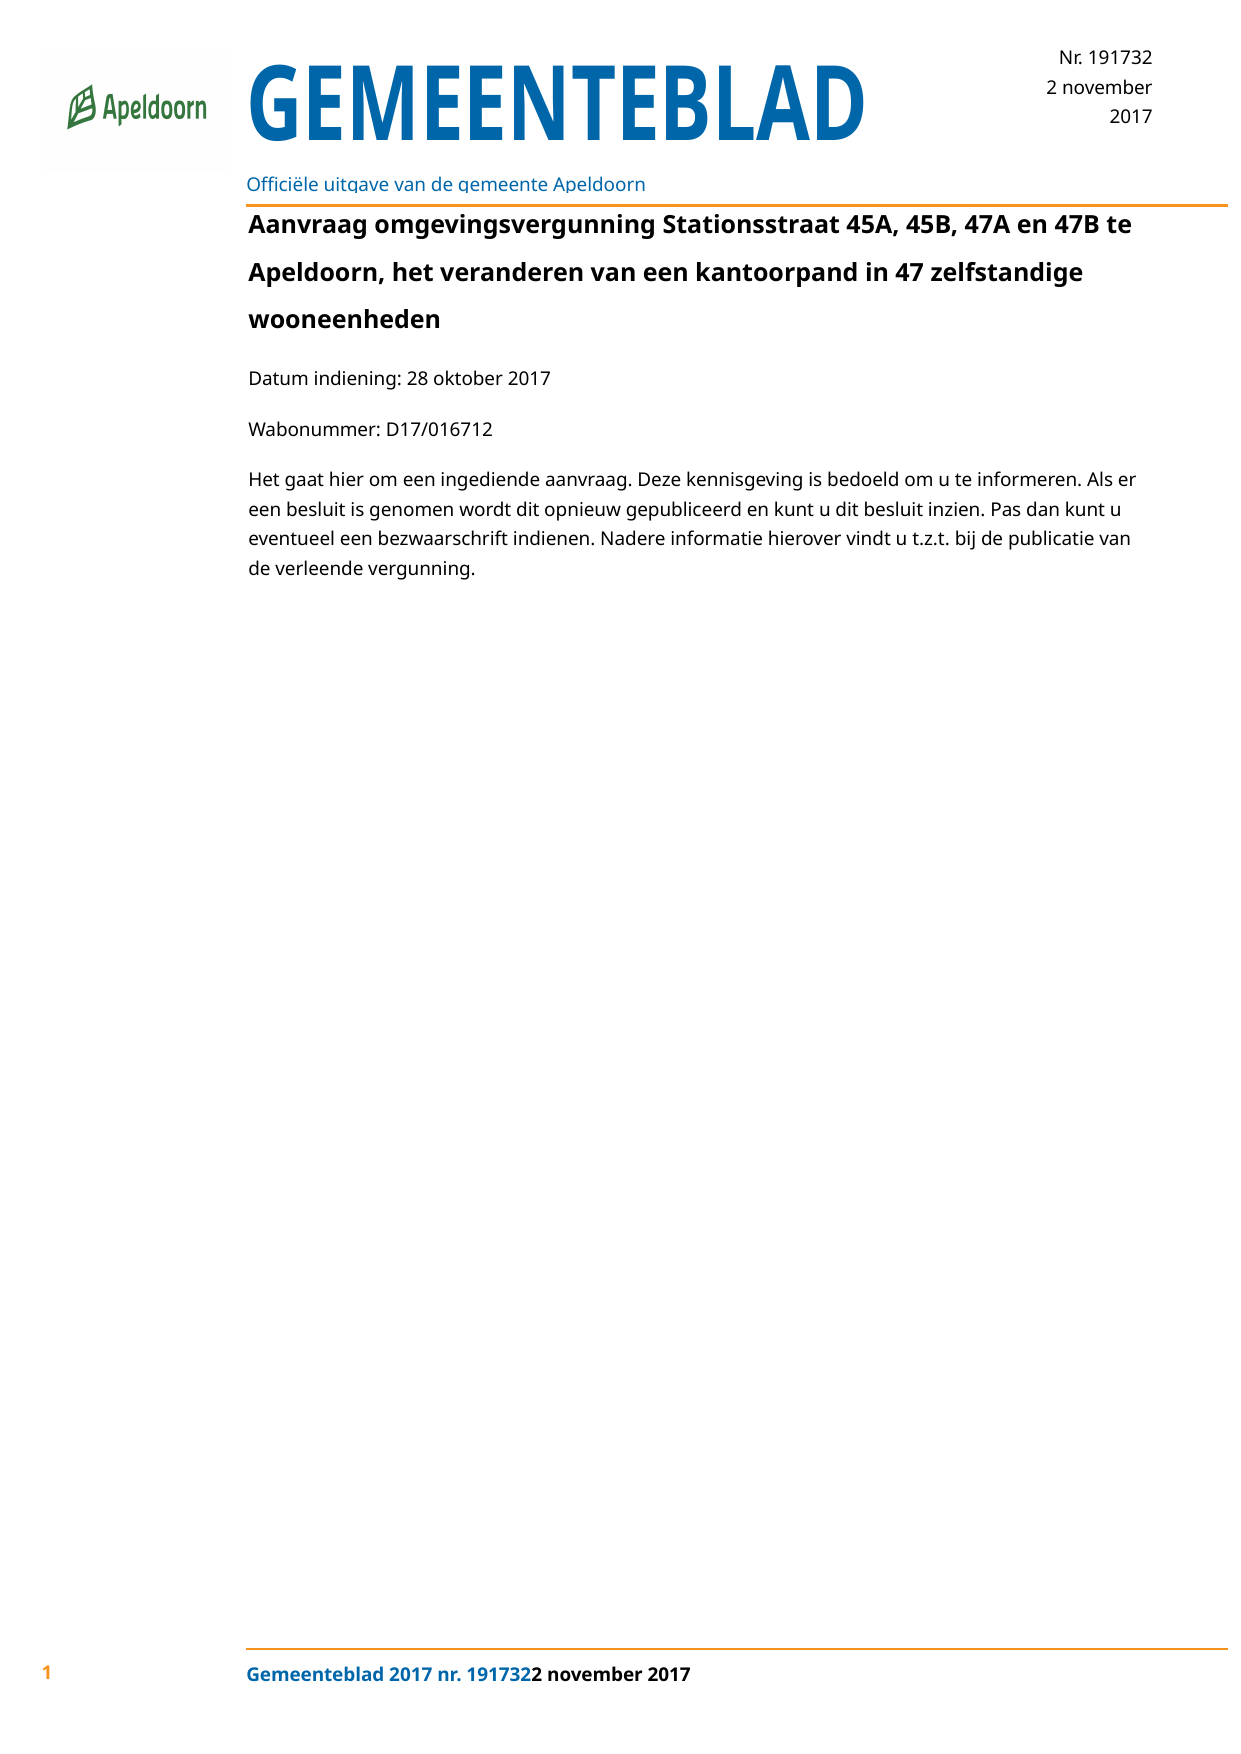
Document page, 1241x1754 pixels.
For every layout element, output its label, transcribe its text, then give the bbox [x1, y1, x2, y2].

text Datum indiening: 28 oktober 2017 [248, 366, 1152, 391]
text Het gaat hier om een ingediende aanvraag. Deze kennisgeving is bedoeld om u te informeren. Als er een besluit is genomen wordt dit opnieuw gepubliceerd en kunt u dit besluit inzien. Pas dan kunt u eventueel een bezwaarschrift indienen. Nadere informatie hierover vindt u t.z.t. bij de publicatie van de verleende vergunning. [248, 466, 1152, 581]
text Wabonummer: D17/016712 [248, 416, 1152, 442]
text Aanvraag omgevingsvergunning Stationsstraat 45A, 45B, 47A en 47B te Apeldoorn, het veranderen van een kantoorpand in 47 zelfstandige wooneenheden [248, 207, 1152, 336]
picture [41, 47, 231, 172]
